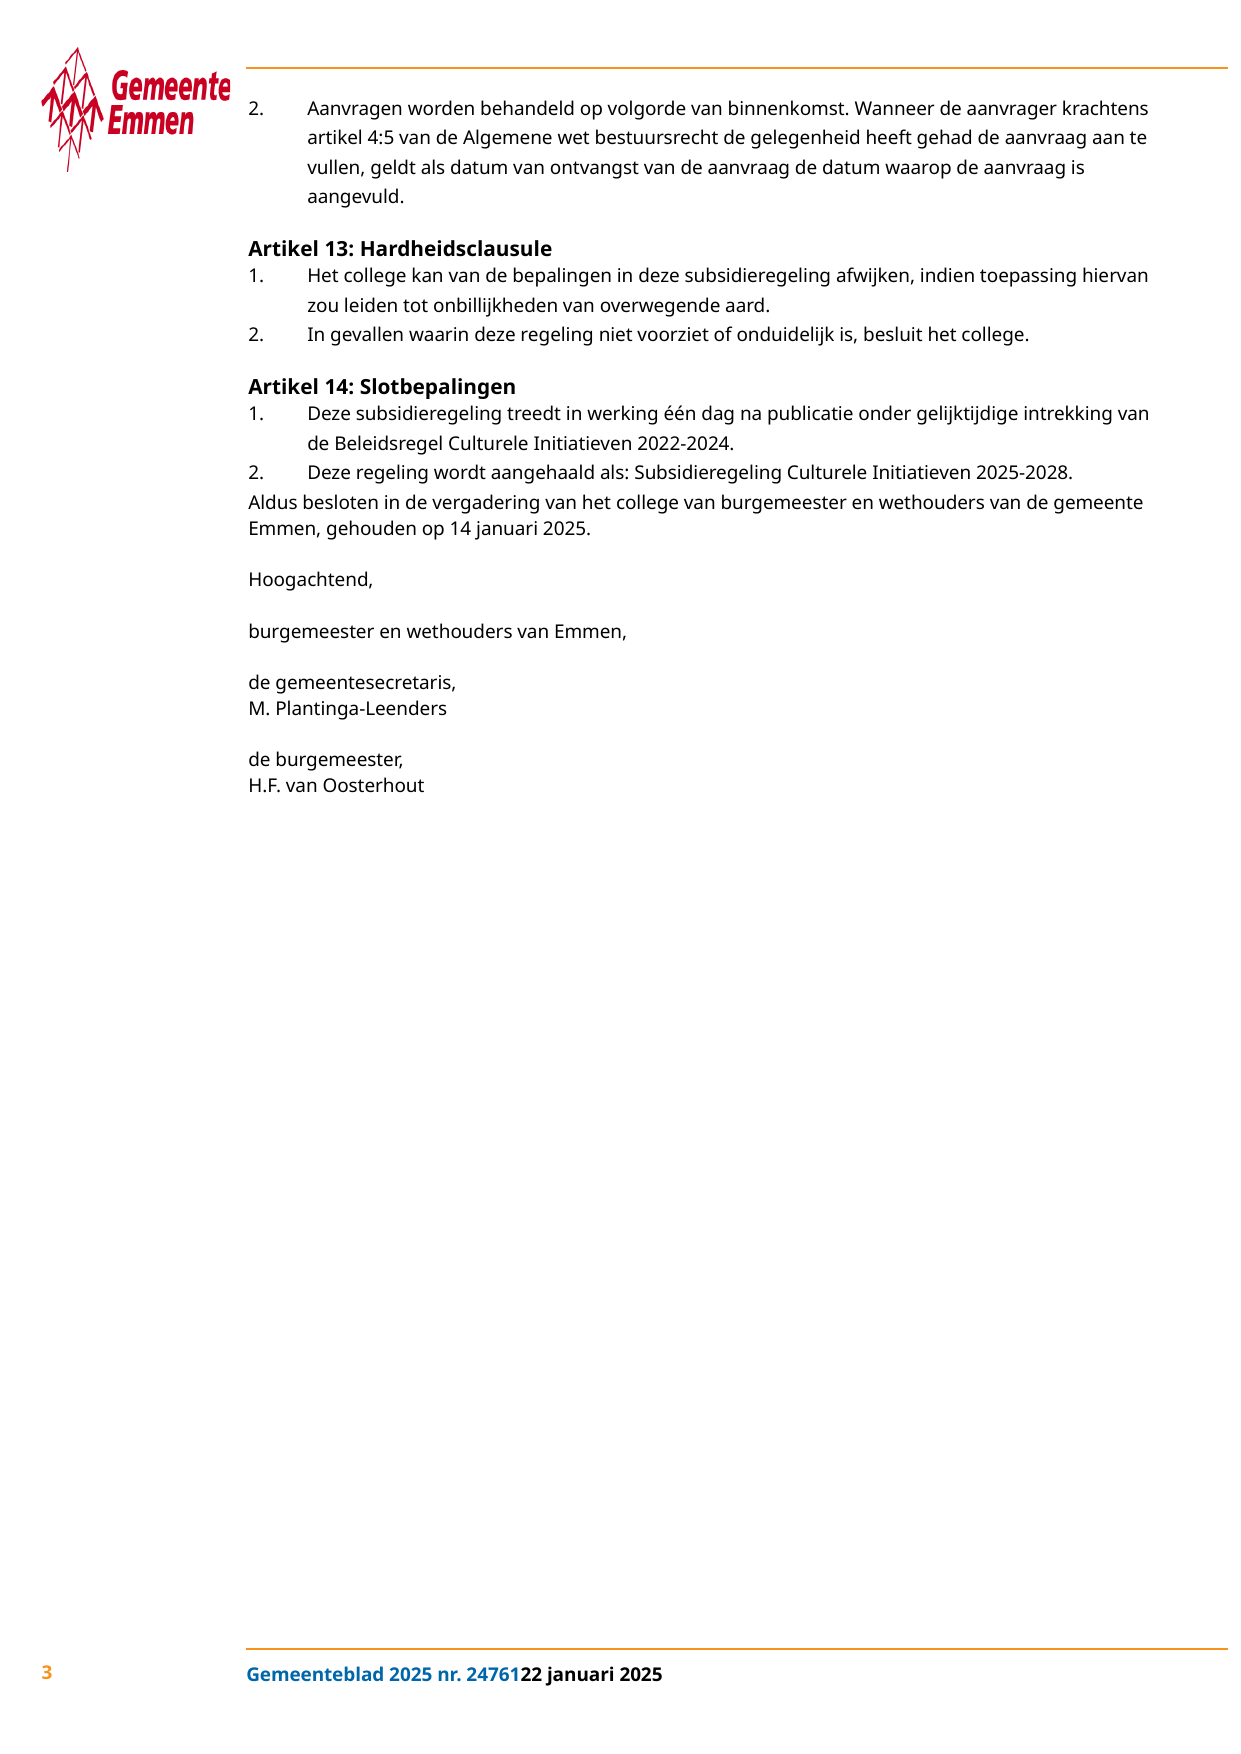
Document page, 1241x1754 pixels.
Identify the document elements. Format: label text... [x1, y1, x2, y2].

list In gevallen waarin deze regeling niet voorziet of onduidelijk is, besluit het college. [248, 322, 1152, 347]
picture [41, 47, 231, 172]
text Artikel 14: Slotbepalingen [248, 372, 1152, 400]
text de burgemeester, [248, 746, 1152, 772]
text Aldus besloten in de vergadering van het college van burgemeester en wethouders van de gemeente Emmen, gehouden op 14 januari 2025. [248, 489, 1152, 541]
list Deze subsidieregeling treedt in werking één dag na publicatie onder gelijktijdige intrekking van de Beleidsregel Culturele Initiatieven 2022-2024. [248, 400, 1152, 456]
text Artikel 13: Hardheidsclausule [248, 234, 1152, 262]
text burgemeester en wethouders van Emmen, [248, 618, 1152, 643]
text Hoogachtend, [248, 566, 1152, 592]
list Het college kan van de bepalingen in deze subsidieregeling afwijken, indien toepassing hiervan zou leiden tot onbillijkheden van overwegende aard. [248, 262, 1152, 318]
text de gemeentesecretaris, [248, 669, 1152, 695]
text H.F. van Oosterhout [248, 772, 1152, 798]
list Deze regeling wordt aangehaald als: Subsidieregeling Culturele Initiatieven 2025-2028. [248, 459, 1152, 485]
list Aanvragen worden behandeld op volgorde van binnenkomst. Wanneer de aanvrager krachtens artikel 4:5 van de Algemene wet bestuursrecht de gelegenheid heeft gehad de aanvraag aan te vullen, geldt als datum van ontvangst van de aanvraag de datum waarop de aanvraag is aangevuld. [248, 95, 1152, 209]
text M. Plantinga-Leenders [248, 695, 1152, 721]
